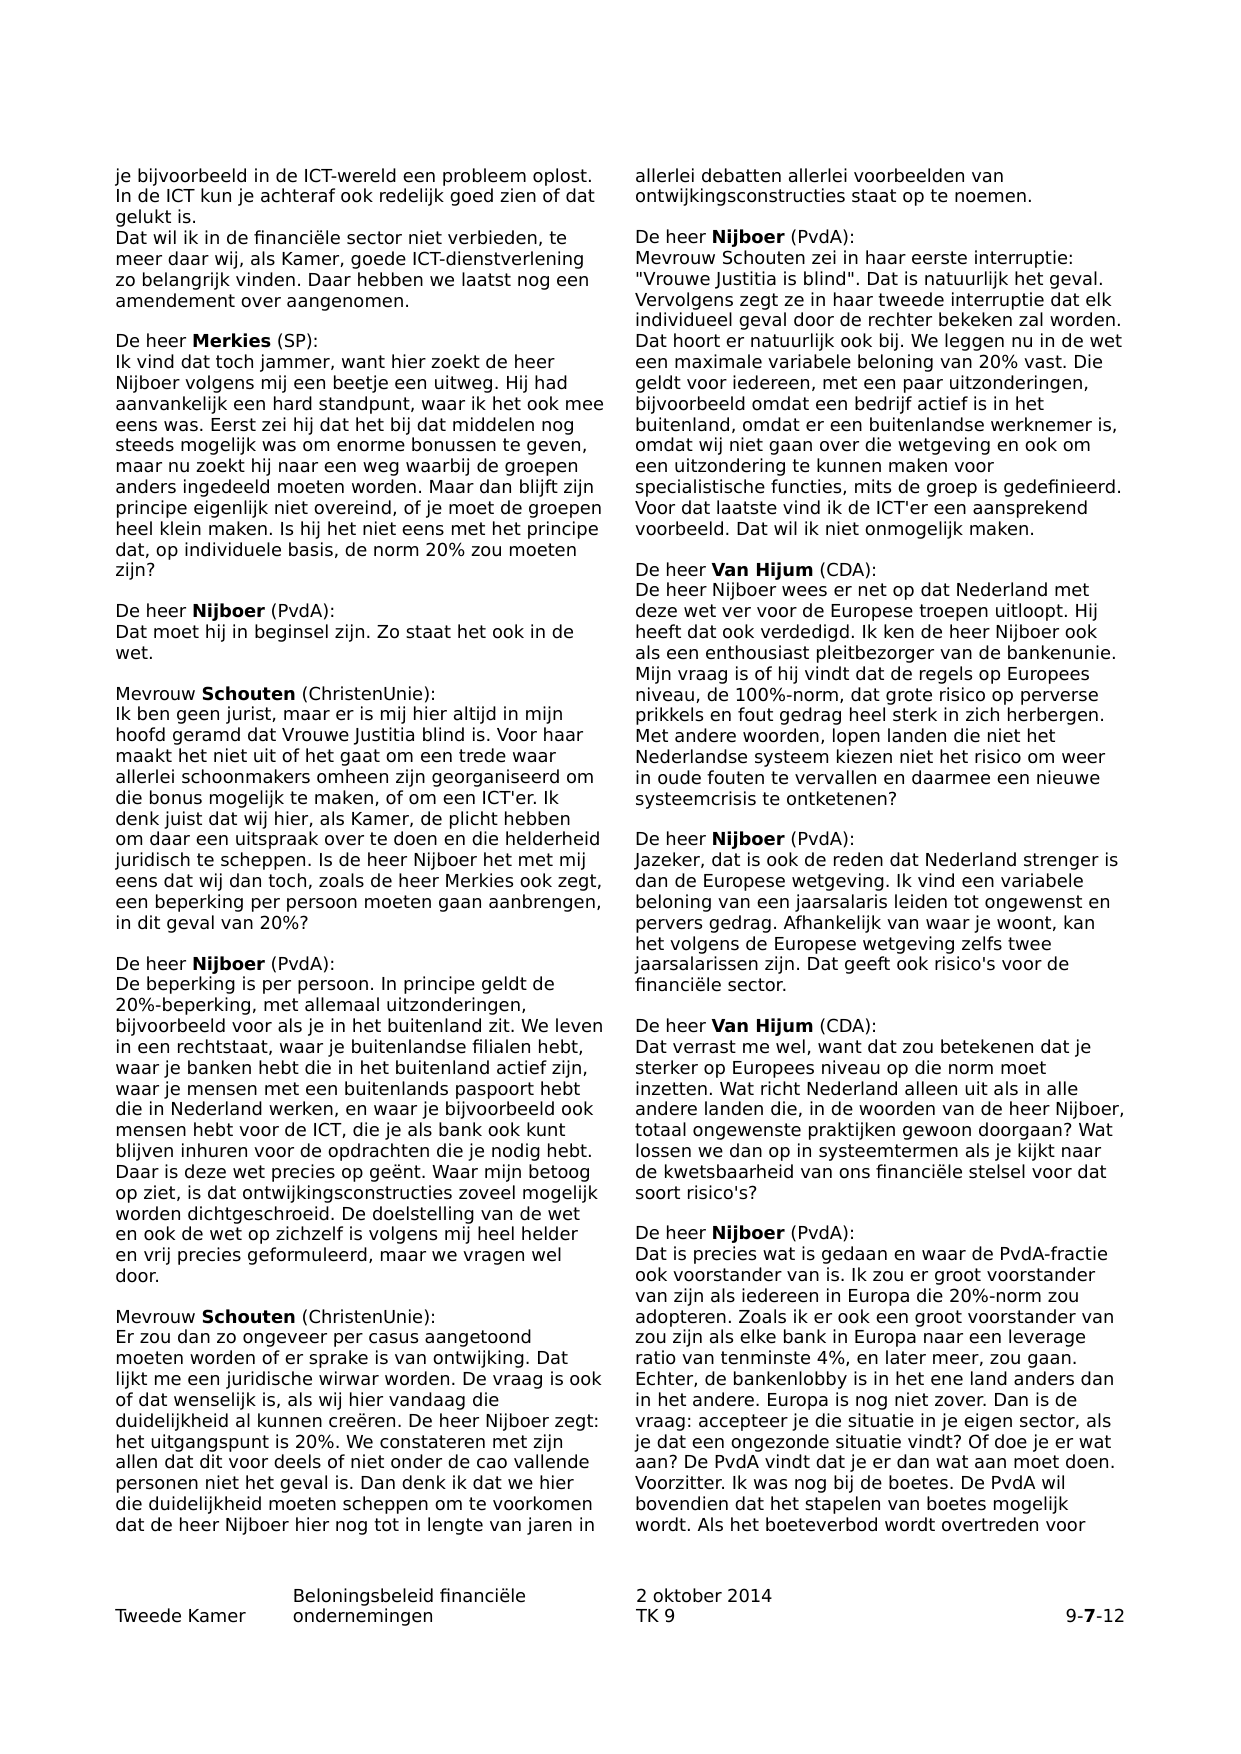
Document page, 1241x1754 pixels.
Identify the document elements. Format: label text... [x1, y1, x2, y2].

text Ik vind dat toch jammer, want hier zoekt de heer Nijboer volgens mij een beetje een uitweg. Hij had aanvankelijk een hard standpunt, waar ik het ook mee eens was. Eerst zei hij dat het bij dat middelen nog steeds mogelijk was om enorme bonussen te geven, maar nu zoekt hij naar een weg waarbij de groepen anders ingedeeld moeten worden. Maar dan blijft zijn principe eigenlijk niet overeind, of je moet de groepen heel klein maken. Is hij het niet eens met het principe dat, op individuele basis, de norm 20% zou moeten zijn? [115, 352, 605, 581]
text Voorzitter. Ik was nog bij de boetes. De PvdA wil bovendien dat het stapelen van boetes mogelijk wordt. Als het boeteverbod wordt overtreden voor [635, 1473, 1125, 1536]
text Dat verrast me wel, want dat zou betekenen dat je sterker op Europees niveau op die norm moet inzetten. Wat richt Nederland alleen uit als in alle andere landen die, in de woorden van de heer Nijboer, totaal ongewenste praktijken gewoon doorgaan? Wat lossen we dan op in systeemtermen als je kijkt naar de kwetsbaarheid van ons financiële stelsel voor dat soort risico's? [635, 1037, 1125, 1203]
text De heer Van Hijum (CDA): [635, 1016, 1125, 1037]
text Mevrouw Schouten (ChristenUnie): [115, 683, 605, 704]
text Ik ben geen jurist, maar er is mij hier altijd in mijn hoofd geramd dat Vrouwe Justitia blind is. Voor haar maakt het niet uit of het gaat om een trede waar allerlei schoonmakers omheen zijn georganiseerd om die bonus mogelijk te maken, of om een ICT'er. Ik denk juist dat wij hier, als Kamer, de plicht hebben om daar een uitspraak over te doen en die helderheid juridisch te scheppen. Is de heer Nijboer het met mij eens dat wij dan toch, zoals de heer Merkies ook zegt, een beperking per persoon moeten gaan aanbrengen, in dit geval van 20%? [115, 704, 605, 933]
text Mevrouw Schouten zei in haar eerste interruptie: "Vrouwe Justitia is blind". Dat is natuurlijk het geval. Vervolgens zegt ze in haar tweede interruptie dat elk individueel geval door de rechter bekeken zal worden. Dat hoort er natuurlijk ook bij. We leggen nu in de wet een maximale variabele beloning van 20% vast. Die geldt voor iedereen, met een paar uitzonderingen, bijvoorbeeld omdat een bedrijf actief is in het buitenland, omdat er een buitenlandse werknemer is, omdat wij niet gaan over die wetgeving en ook om een uitzondering te kunnen maken voor specialistische functies, mits de groep is gedefinieerd. Voor dat laatste vind ik de ICT'er een aansprekend voorbeeld. Dat wil ik niet onmogelijk maken. [635, 248, 1125, 539]
text Er zou dan zo ongeveer per casus aangetoond moeten worden of er sprake is van ontwijking. Dat lijkt me een juridische wirwar worden. De vraag is ook of dat wenselijk is, als wij hier vandaag die duidelijkheid al kunnen creëren. De heer Nijboer zegt: het uitgangspunt is 20%. We constateren met zijn allen dat dit voor deels of niet onder de cao vallende personen niet het geval is. Dan denk ik dat we hier die duidelijkheid moeten scheppen om te voorkomen dat de heer Nijboer hier nog tot in lengte van jaren in [115, 1327, 605, 1536]
text Dat wil ik in de financiële sector niet verbieden, te meer daar wij, als Kamer, goede ICT-dienstverlening zo belangrijk vinden. Daar hebben we laatst nog een amendement over aangenomen. [115, 228, 605, 311]
text De heer Van Hijum (CDA): [635, 559, 1125, 580]
text je bijvoorbeeld in de ICT-wereld een probleem oplost. In de ICT kun je achteraf ook redelijk goed zien of dat gelukt is. [115, 165, 605, 228]
text De heer Nijboer (PvdA): [115, 953, 605, 974]
text Dat moet hij in beginsel zijn. Zo staat het ook in de wet. [115, 622, 605, 663]
text allerlei debatten allerlei voorbeelden van ontwijkingsconstructies staat op te noemen. [635, 165, 1125, 207]
text De heer Nijboer (PvdA): [635, 1223, 1125, 1244]
text Mevrouw Schouten (ChristenUnie): [115, 1307, 605, 1327]
text De beperking is per persoon. In principe geldt de 20%-beperking, met allemaal uitzonderingen, bijvoorbeeld voor als je in het buitenland zit. We leven in een rechtstaat, waar je buitenlandse filialen hebt, waar je banken hebt die in het buitenland actief zijn, waar je mensen met een buitenlands paspoort hebt die in Nederland werken, en waar je bijvoorbeeld ook mensen hebt voor de ICT, die je als bank ook kunt blijven inhuren voor de opdrachten die je nodig hebt. Daar is deze wet precies op geënt. Waar mijn betoog op ziet, is dat ontwijkingsconstructies zoveel mogelijk worden dichtgeschroeid. De doelstelling van de wet en ook de wet op zichzelf is volgens mij heel helder en vrij precies geformuleerd, maar we vragen wel door. [115, 974, 605, 1287]
text Dat is precies wat is gedaan en waar de PvdA-fractie ook voorstander van is. Ik zou er groot voorstander van zijn als iedereen in Europa die 20%-norm zou adopteren. Zoals ik er ook een groot voorstander van zou zijn als elke bank in Europa naar een leverage ratio van tenminste 4%, en later meer, zou gaan. Echter, de bankenlobby is in het ene land anders dan in het andere. Europa is nog niet zover. Dan is de vraag: accepteer je die situatie in je eigen sector, als je dat een ongezonde situatie vindt? Of doe je er wat aan? De PvdA vindt dat je er dan wat aan moet doen. [635, 1244, 1125, 1473]
text De heer Nijboer (PvdA): [635, 227, 1125, 248]
text De heer Nijboer wees er net op dat Nederland met deze wet ver voor de Europese troepen uitloopt. Hij heeft dat ook verdedigd. Ik ken de heer Nijboer ook als een enthousiast pleitbezorger van de bankenunie. Mijn vraag is of hij vindt dat de regels op Europees niveau, de 100%-norm, dat grote risico op perverse prikkels en fout gedrag heel sterk in zich herbergen. Met andere woorden, lopen landen die niet het Nederlandse systeem kiezen niet het risico om weer in oude fouten te vervallen en daarmee een nieuwe systeemcrisis te ontketenen? [635, 580, 1125, 809]
text De heer Merkies (SP): [115, 331, 605, 352]
text Jazeker, dat is ook de reden dat Nederland strenger is dan de Europese wetgeving. Ik vind een variabele beloning van een jaarsalaris leiden tot ongewenst en pervers gedrag. Afhankelijk van waar je woont, kan het volgens de Europese wetgeving zelfs twee jaarsalarissen zijn. Dat geeft ook risico's voor de financiële sector. [635, 850, 1125, 996]
text De heer Nijboer (PvdA): [115, 601, 605, 622]
text De heer Nijboer (PvdA): [635, 829, 1125, 850]
